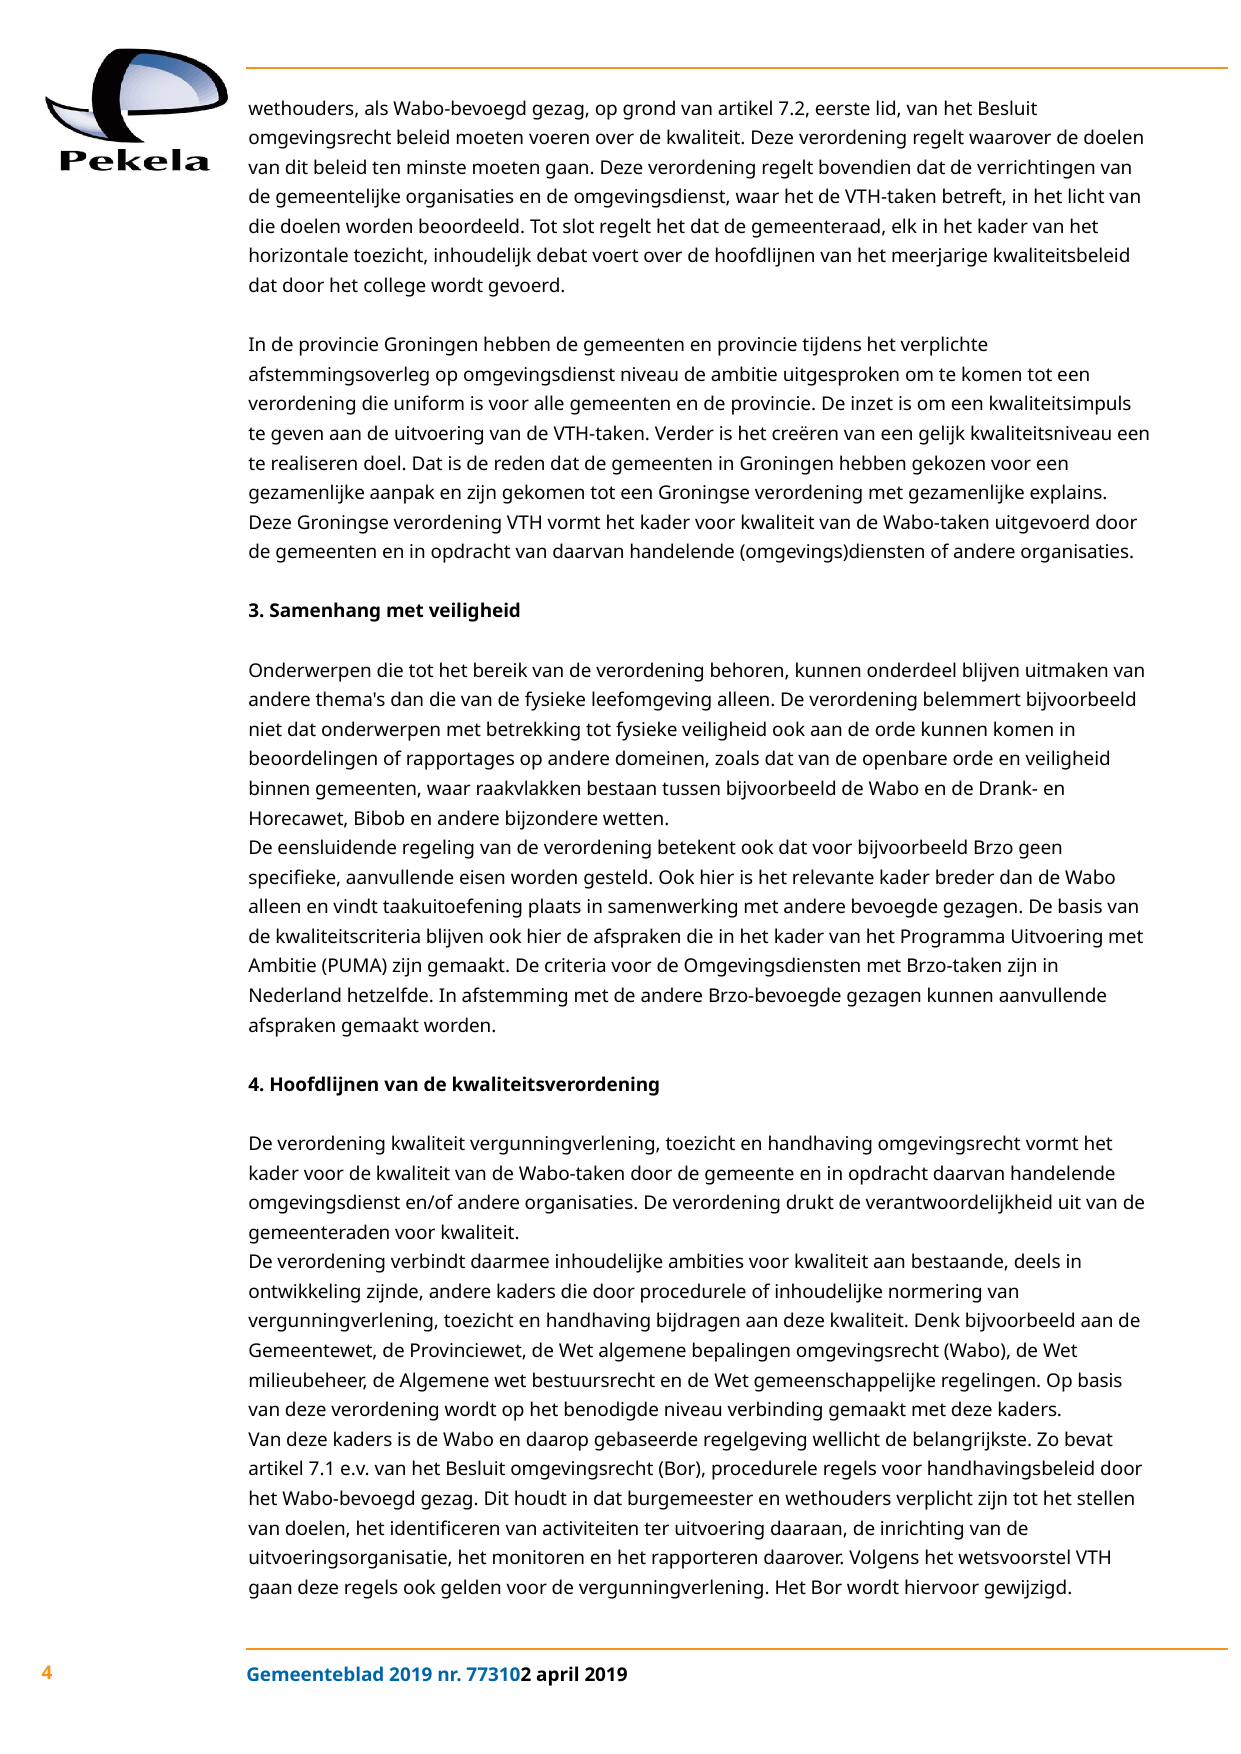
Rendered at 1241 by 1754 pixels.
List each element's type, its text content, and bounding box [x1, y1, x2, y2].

text Van deze kaders is de Wabo en daarop gebaseerde regelgeving wellicht de belangrijkste. Zo bevat artikel 7.1 e.v. van het Besluit omgevingsrecht (Bor), procedurele regels voor handhavingsbeleid door het Wabo-bevoegd gezag. Dit houdt in dat burgemeester en wethouders verplicht zijn tot het stellen van doelen, het identificeren van activiteiten ter uitvoering daaraan, de inrichting van de uitvoeringsorganisatie, het monitoren en het rapporteren daarover. Volgens het wetsvoorstel VTH gaan deze regels ook gelden voor de vergunningverlening. Het Bor wordt hiervoor gewijzigd. [248, 1426, 1152, 1600]
text In de provincie Groningen hebben de gemeenten en provincie tijdens het verplichte afstemmingsoverleg op omgevingsdienst niveau de ambitie uitgesproken om te komen tot een verordening die uniform is voor alle gemeenten en de provincie. De inzet is om een kwaliteitsimpuls te geven aan de uitvoering van de VTH-taken. Verder is het creëren van een gelijk kwaliteitsniveau een te realiseren doel. Dat is de reden dat de gemeenten in Groningen hebben gekozen voor een gezamenlijke aanpak en zijn gekomen tot een Groningse verordening met gezamenlijke explains. Deze Groningse verordening VTH vormt het kader voor kwaliteit van de Wabo-taken uitgevoerd door de gemeenten en in opdracht van daarvan handelende (omgevings)diensten of andere organisaties. [248, 331, 1152, 564]
text 4. Hoofdlijnen van de kwaliteitsverordening [248, 1071, 1152, 1097]
text Onderwerpen die tot het bereik van de verordening behoren, kunnen onderdeel blijven uitmaken van andere thema's dan die van de fysieke leefomgeving alleen. De verordening belemmert bijvoorbeeld niet dat onderwerpen met betrekking tot fysieke veiligheid ook aan de orde kunnen komen in beoordelingen of rapportages op andere domeinen, zoals dat van de openbare orde en veiligheid binnen gemeenten, waar raakvlakken bestaan tussen bijvoorbeeld de Wabo en de Drank- en Horecawet, Bibob en andere bijzondere wetten. [248, 657, 1152, 831]
text 3. Samenhang met veiligheid [248, 598, 1152, 623]
text De eensluidende regeling van de verordening betekent ook dat voor bijvoorbeeld Brzo geen specifieke, aanvullende eisen worden gesteld. Ook hier is het relevante kader breder dan de Wabo alleen en vindt taakuitoefening plaats in samenwerking met andere bevoegde gezagen. De basis van de kwaliteitscriteria blijven ook hier de afspraken die in het kader van het Programma Uitvoering met Ambitie (PUMA) zijn gemaakt. De criteria voor de Omgevingsdiensten met Brzo-taken zijn in Nederland hetzelfde. In afstemming met de andere Brzo-bevoegde gezagen kunnen aanvullende afspraken gemaakt worden. [248, 834, 1152, 1038]
picture [41, 47, 231, 172]
text wethouders, als Wabo-bevoegd gezag, op grond van artikel 7.2, eerste lid, van het Besluit omgevingsrecht beleid moeten voeren over de kwaliteit. Deze verordening regelt waarover de doelen van dit beleid ten minste moeten gaan. Deze verordening regelt bovendien dat de verrichtingen van de gemeentelijke organisaties en de omgevingsdienst, waar het de VTH-taken betreft, in het licht van die doelen worden beoordeeld. Tot slot regelt het dat de gemeenteraad, elk in het kader van het horizontale toezicht, inhoudelijk debat voert over de hoofdlijnen van het meerjarige kwaliteitsbeleid dat door het college wordt gevoerd. [248, 95, 1152, 298]
text De verordening kwaliteit vergunningverlening, toezicht en handhaving omgevingsrecht vormt het kader voor de kwaliteit van de Wabo-taken door de gemeente en in opdracht daarvan handelende omgevingsdienst en/of andere organisaties. De verordening drukt de verantwoordelijkheid uit van de gemeenteraden voor kwaliteit. [248, 1130, 1152, 1245]
text De verordening verbindt daarmee inhoudelijke ambities voor kwaliteit aan bestaande, deels in ontwikkeling zijnde, andere kaders die door procedurele of inhoudelijke normering van vergunningverlening, toezicht en handhaving bijdragen aan deze kwaliteit. Denk bijvoorbeeld aan de Gemeentewet, de Provinciewet, de Wet algemene bepalingen omgevingsrecht (Wabo), de Wet milieubeheer, de Algemene wet bestuursrecht en de Wet gemeenschappelijke regelingen. Op basis van deze verordening wordt op het benodigde niveau verbinding gemaakt met deze kaders. [248, 1248, 1152, 1422]
